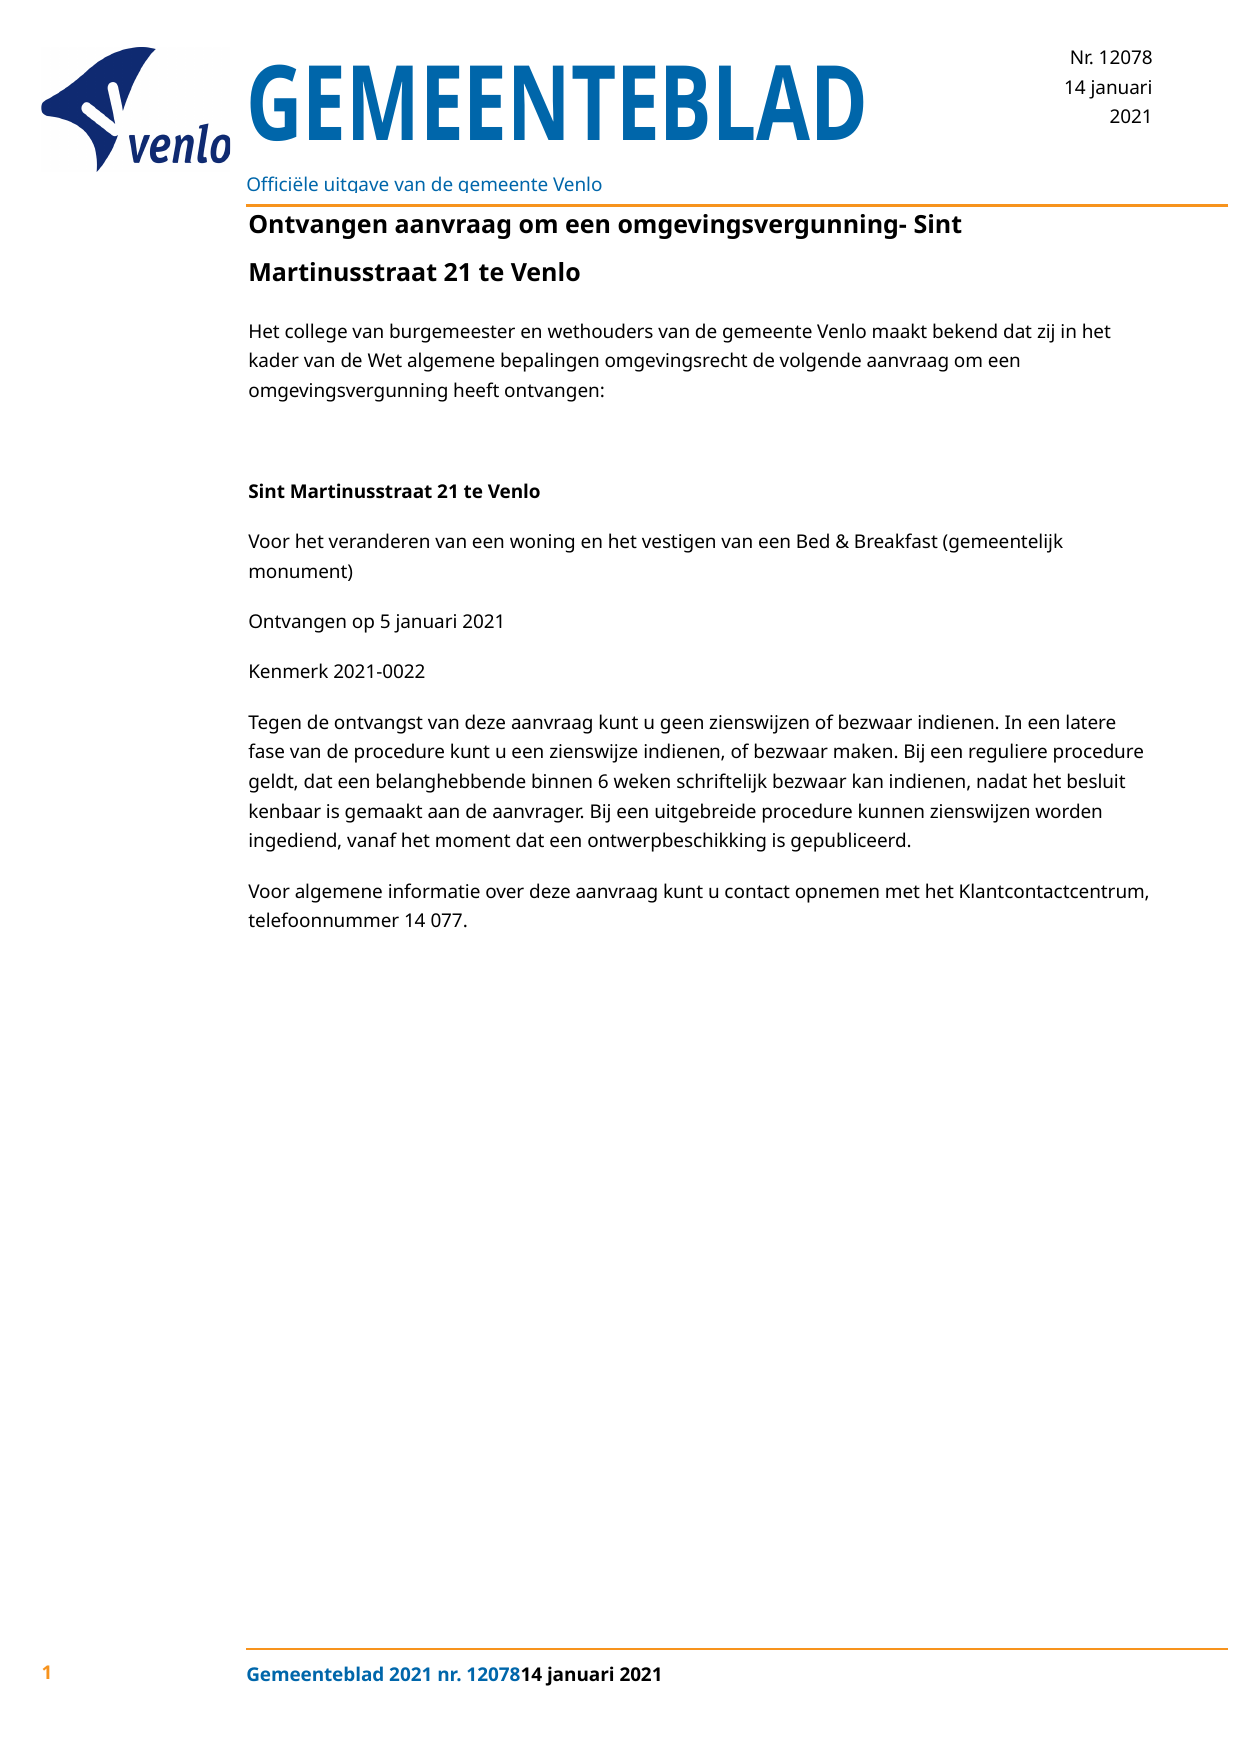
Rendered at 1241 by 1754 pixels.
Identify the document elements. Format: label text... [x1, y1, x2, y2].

text Kenmerk 2021-0022 [248, 659, 1152, 684]
text Ontvangen op 5 januari 2021 [248, 608, 1152, 634]
text Het college van burgemeester en wethouders van de gemeente Venlo maakt bekend dat zij in het kader van de Wet algemene bepalingen omgevingsrecht de volgende aanvraag om een omgevingsvergunning heeft ontvangen: [248, 318, 1152, 403]
text Voor algemene informatie over deze aanvraag kunt u contact opnemen met het Klantcontactcentrum, telefoonnummer 14 077. [248, 878, 1152, 933]
text Sint Martinusstraat 21 te Venlo [248, 478, 1152, 504]
text Ontvangen aanvraag om een omgevingsvergunning- Sint Martinusstraat 21 te Venlo [248, 207, 1152, 288]
picture [41, 47, 231, 172]
text Voor het veranderen van een woning en het vestigen van een Bed & Breakfast (gemeentelijk monument) [248, 528, 1152, 584]
text Tegen de ontvangst van deze aanvraag kunt u geen zienswijzen of bezwaar indienen. In een latere fase van de procedure kunt u een zienswijze indienen, of bezwaar maken. Bij een reguliere procedure geldt, dat een belanghebbende binnen 6 weken schriftelijk bezwaar kan indienen, nadat het besluit kenbaar is gemaakt aan de aanvrager. Bij een uitgebreide procedure kunnen zienswijzen worden ingediend, vanaf het moment dat een ontwerpbeschikking is gepubliceerd. [248, 709, 1152, 853]
